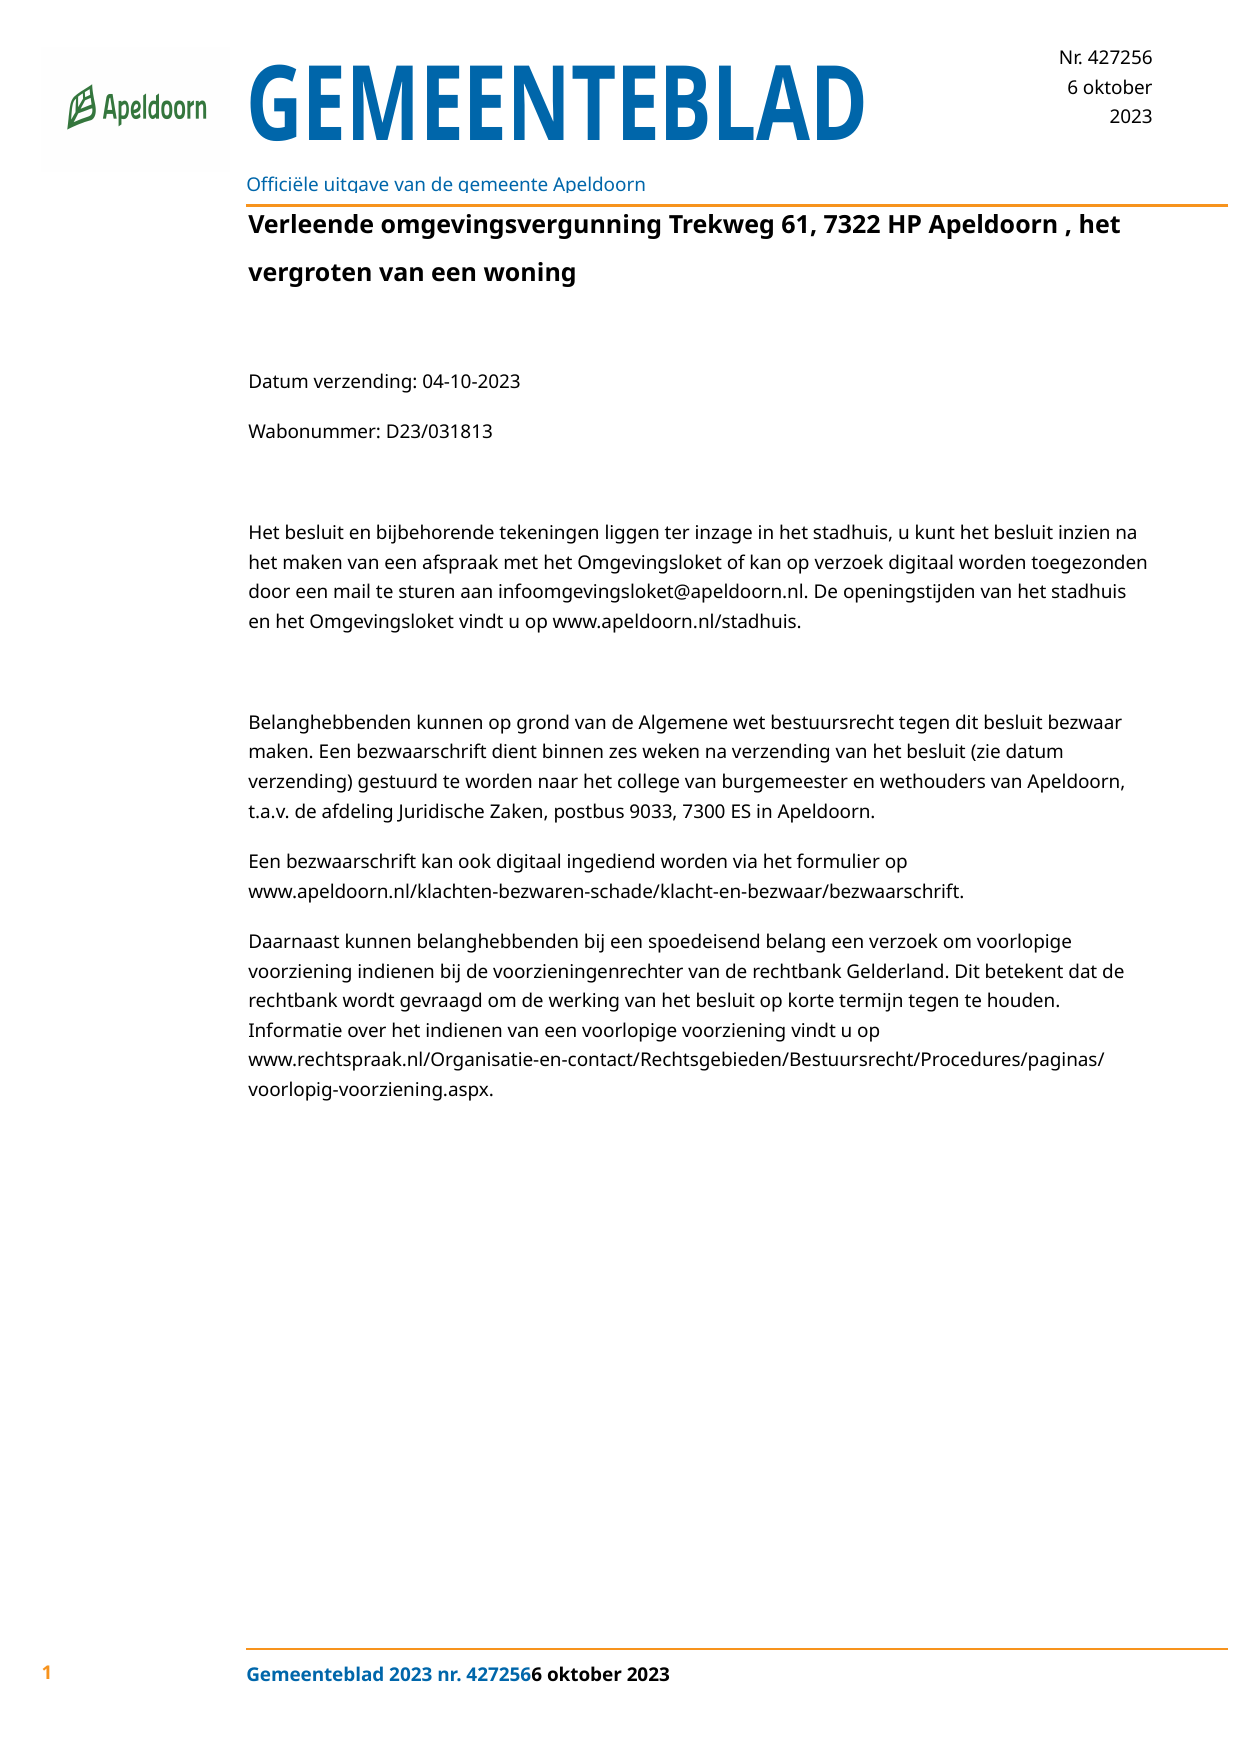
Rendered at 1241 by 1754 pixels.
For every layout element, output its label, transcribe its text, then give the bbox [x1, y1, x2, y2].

text Belanghebbenden kunnen op grond van de Algemene wet bestuursrecht tegen dit besluit bezwaar maken. Een bezwaarschrift dient binnen zes weken na verzending van het besluit (zie datum verzending) gestuurd te worden naar het college van burgemeester en wethouders van Apeldoorn, t.a.v. de afdeling Juridische Zaken, postbus 9033, 7300 ES in Apeldoorn. [248, 709, 1152, 824]
text Het besluit en bijbehorende tekeningen liggen ter inzage in het stadhuis, u kunt het besluit inzien na het maken van een afspraak met het Omgevingsloket of kan op verzoek digitaal worden toegezonden door een mail te sturen aan infoomgevingsloket@apeldoorn.nl. De openingstijden van het stadhuis en het Omgevingsloket vindt u op www.apeldoorn.nl/stadhuis. [248, 519, 1152, 634]
text Wabonummer: D23/031813 [248, 419, 1152, 444]
text Verleende omgevingsvergunning Trekweg 61, 7322 HP Apeldoorn , het vergroten van een woning [248, 207, 1152, 288]
text Een bezwaarschrift kan ook digitaal ingediend worden via het formulier op www.apeldoorn.nl/klachten-bezwaren-schade/klacht-en-bezwaar/bezwaarschrift. [248, 848, 1152, 904]
text Daarnaast kunnen belanghebbenden bij een spoedeisend belang een verzoek om voorlopige voorziening indienen bij de voorzieningenrechter van de rechtbank Gelderland. Dit betekent dat de rechtbank wordt gevraagd om de werking van het besluit op korte termijn tegen te houden. Informatie over het indienen van een voorlopige voorziening vindt u op www.rechtspraak.nl/Organisatie-en-contact/Rechtsgebieden/Bestuursrecht/Procedures/paginas/voorlopig-voorziening.aspx. [248, 928, 1152, 1102]
picture [41, 47, 231, 172]
text Datum verzending: 04-10-2023 [248, 368, 1152, 394]
